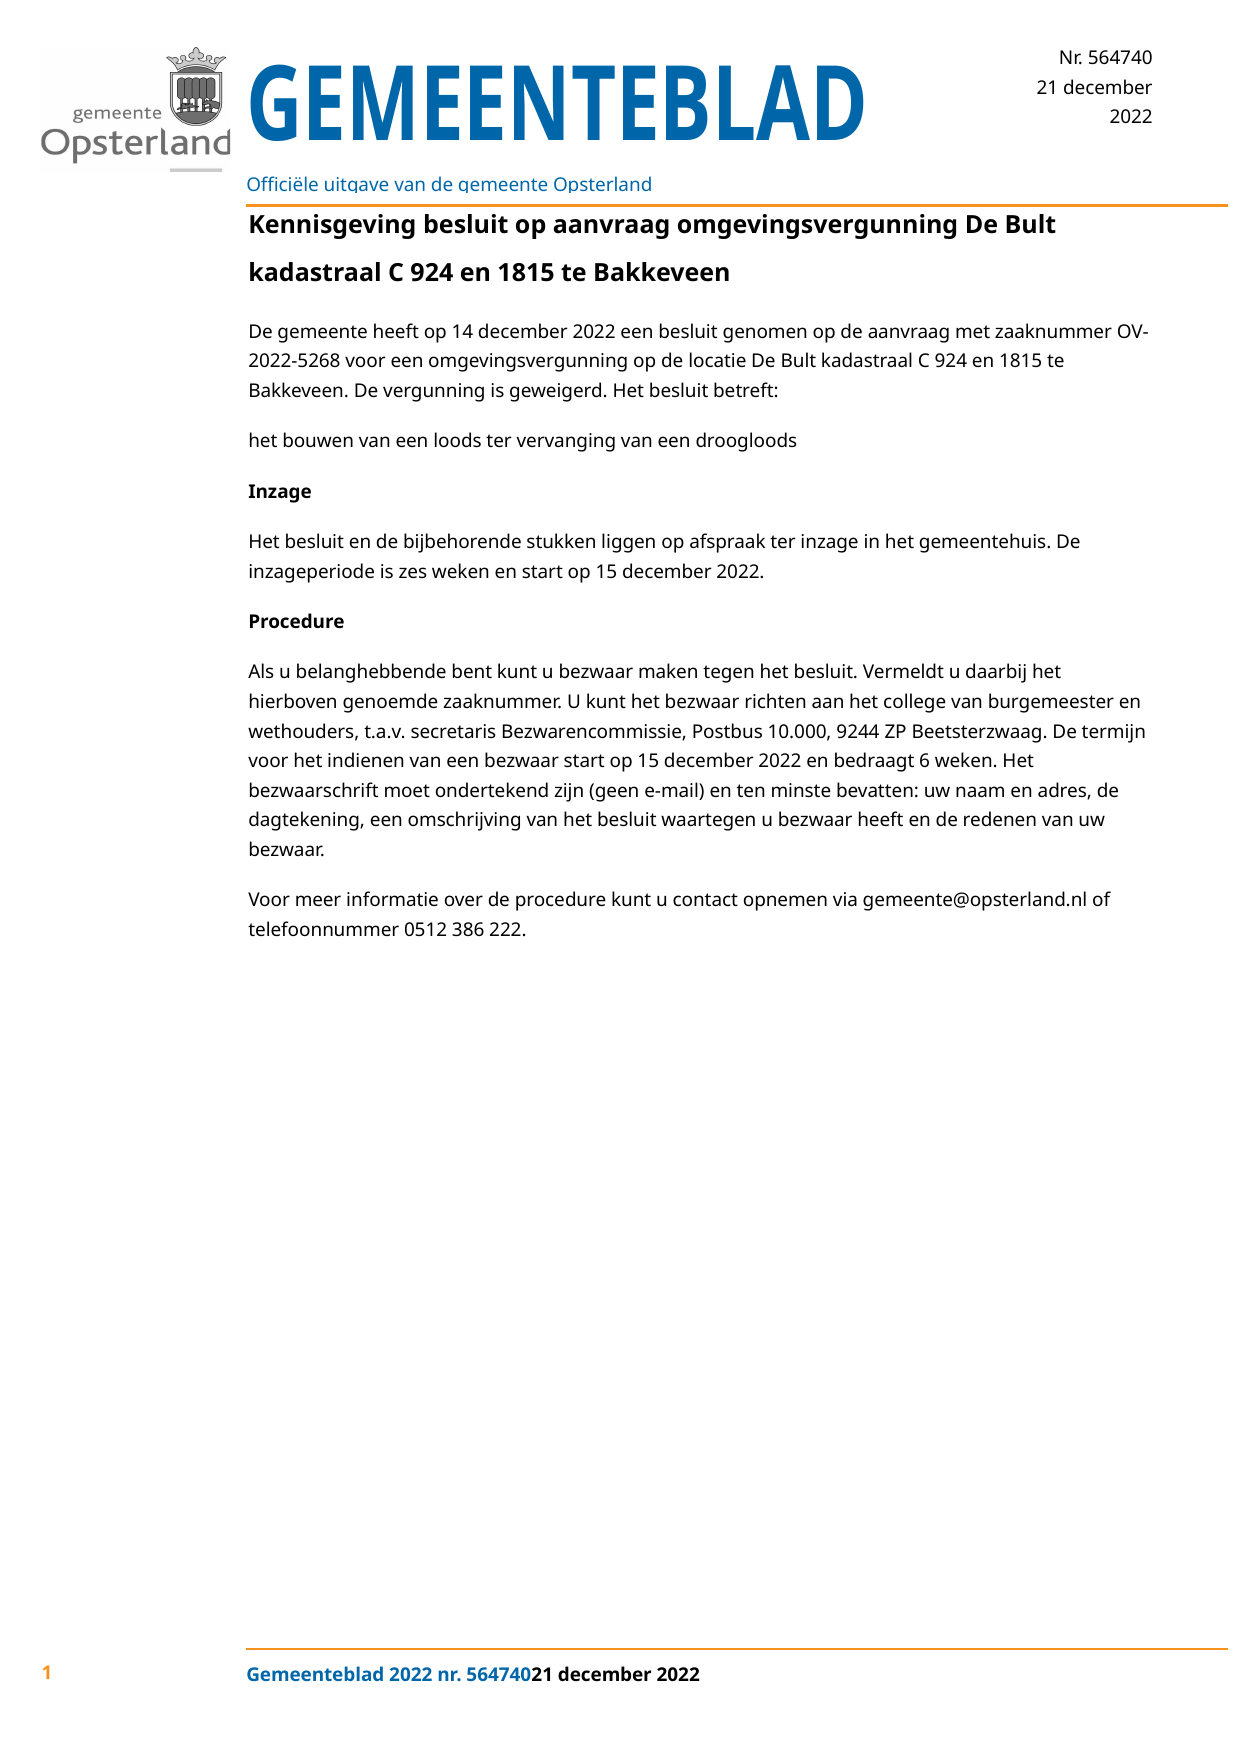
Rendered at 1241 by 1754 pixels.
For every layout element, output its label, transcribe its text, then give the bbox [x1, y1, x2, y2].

text Kennisgeving besluit op aanvraag omgevingsvergunning De Bult kadastraal C 924 en 1815 te Bakkeveen [248, 207, 1152, 288]
text het bouwen van een loods ter vervanging van een droogloods [248, 427, 1152, 453]
text Inzage [248, 478, 1152, 504]
text Voor meer informatie over de procedure kunt u contact opnemen via gemeente@opsterland.nl of telefoonnummer 0512 386 222. [248, 887, 1152, 942]
text Procedure [248, 608, 1152, 634]
text De gemeente heeft op 14 december 2022 een besluit genomen op de aanvraag met zaaknummer OV-2022-5268 voor een omgevingsvergunning op de locatie De Bult kadastraal C 924 en 1815 te Bakkeveen. De vergunning is geweigerd. Het besluit betreft: [248, 318, 1152, 403]
picture [41, 47, 231, 172]
text Als u belanghebbende bent kunt u bezwaar maken tegen het besluit. Vermeldt u daarbij het hierboven genoemde zaaknummer. U kunt het bezwaar richten aan het college van burgemeester en wethouders, t.a.v. secretaris Bezwarencommissie, Postbus 10.000, 9244 ZP Beetsterzwaag. De termijn voor het indienen van een bezwaar start op 15 december 2022 en bedraagt 6 weken. Het bezwaarschrift moet ondertekend zijn (geen e-mail) en ten minste bevatten: uw naam en adres, de dagtekening, een omschrijving van het besluit waartegen u bezwaar heeft en de redenen van uw bezwaar. [248, 659, 1152, 862]
text Het besluit en de bijbehorende stukken liggen op afspraak ter inzage in het gemeentehuis. De inzageperiode is zes weken en start op 15 december 2022. [248, 528, 1152, 584]
